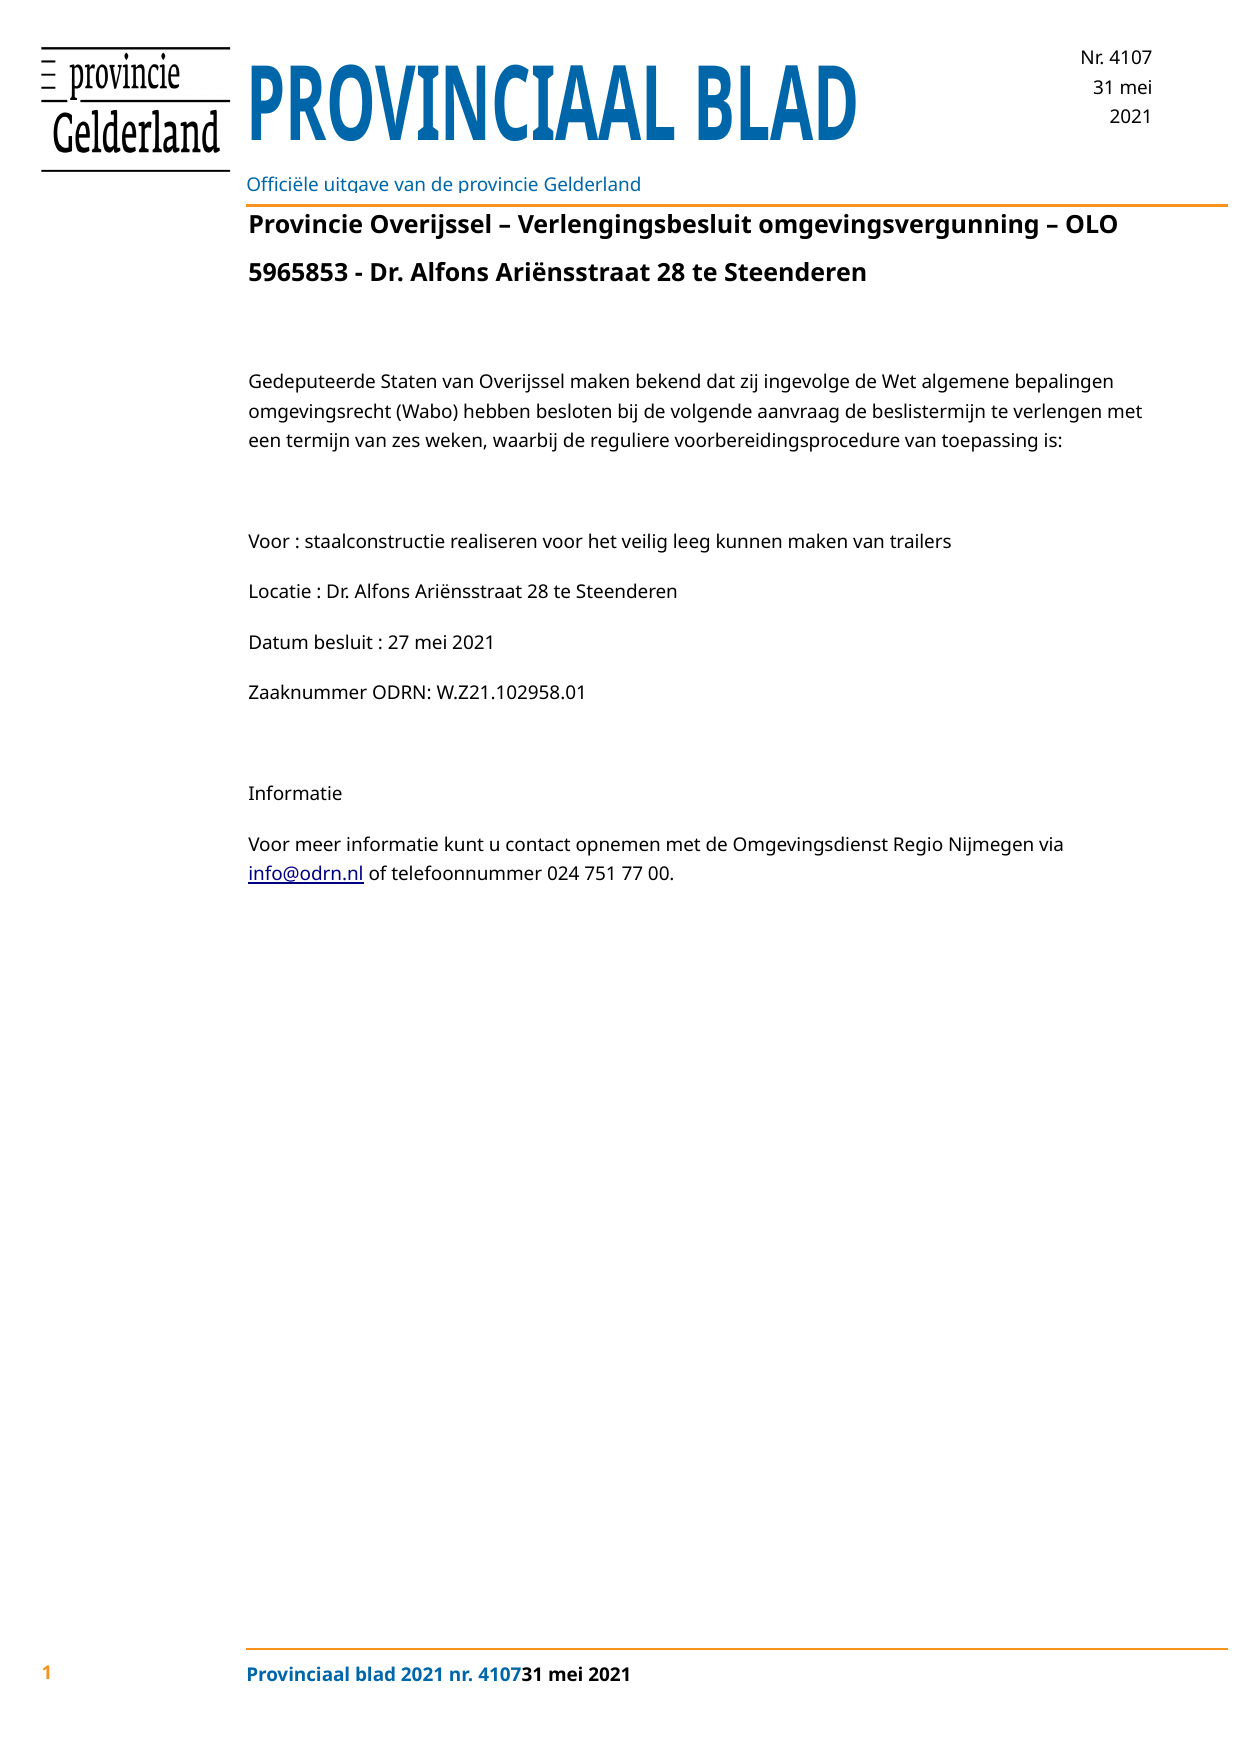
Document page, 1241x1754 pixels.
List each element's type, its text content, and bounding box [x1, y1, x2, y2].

text Gedeputeerde Staten van Overijssel maken bekend dat zij ingevolge de Wet algemene bepalingen omgevingsrecht (Wabo) hebben besloten bij de volgende aanvraag de beslistermijn te verlengen met een termijn van zes weken, waarbij de reguliere voorbereidingsprocedure van toepassing is: [248, 368, 1152, 453]
text Provincie Overijssel – Verlengingsbesluit omgevingsvergunning – OLO 5965853 - Dr. Alfons Ariënsstraat 28 te Steenderen [248, 207, 1152, 288]
text Locatie : Dr. Alfons Ariënsstraat 28 te Steenderen [248, 579, 1152, 604]
text Datum besluit : 27 mei 2021 [248, 629, 1152, 655]
text Voor : staalconstructie realiseren voor het veilig leeg kunnen maken van trailers [248, 528, 1152, 554]
picture [41, 47, 231, 172]
text Voor meer informatie kunt u contact opnemen met de Omgevingsdienst Regio Nijmegen via info@odrn.nl of telefoonnummer 024 751 77 00. [248, 831, 1152, 886]
text Informatie [248, 780, 1152, 806]
text Zaaknummer ODRN: W.Z21.102958.01 [248, 679, 1152, 705]
